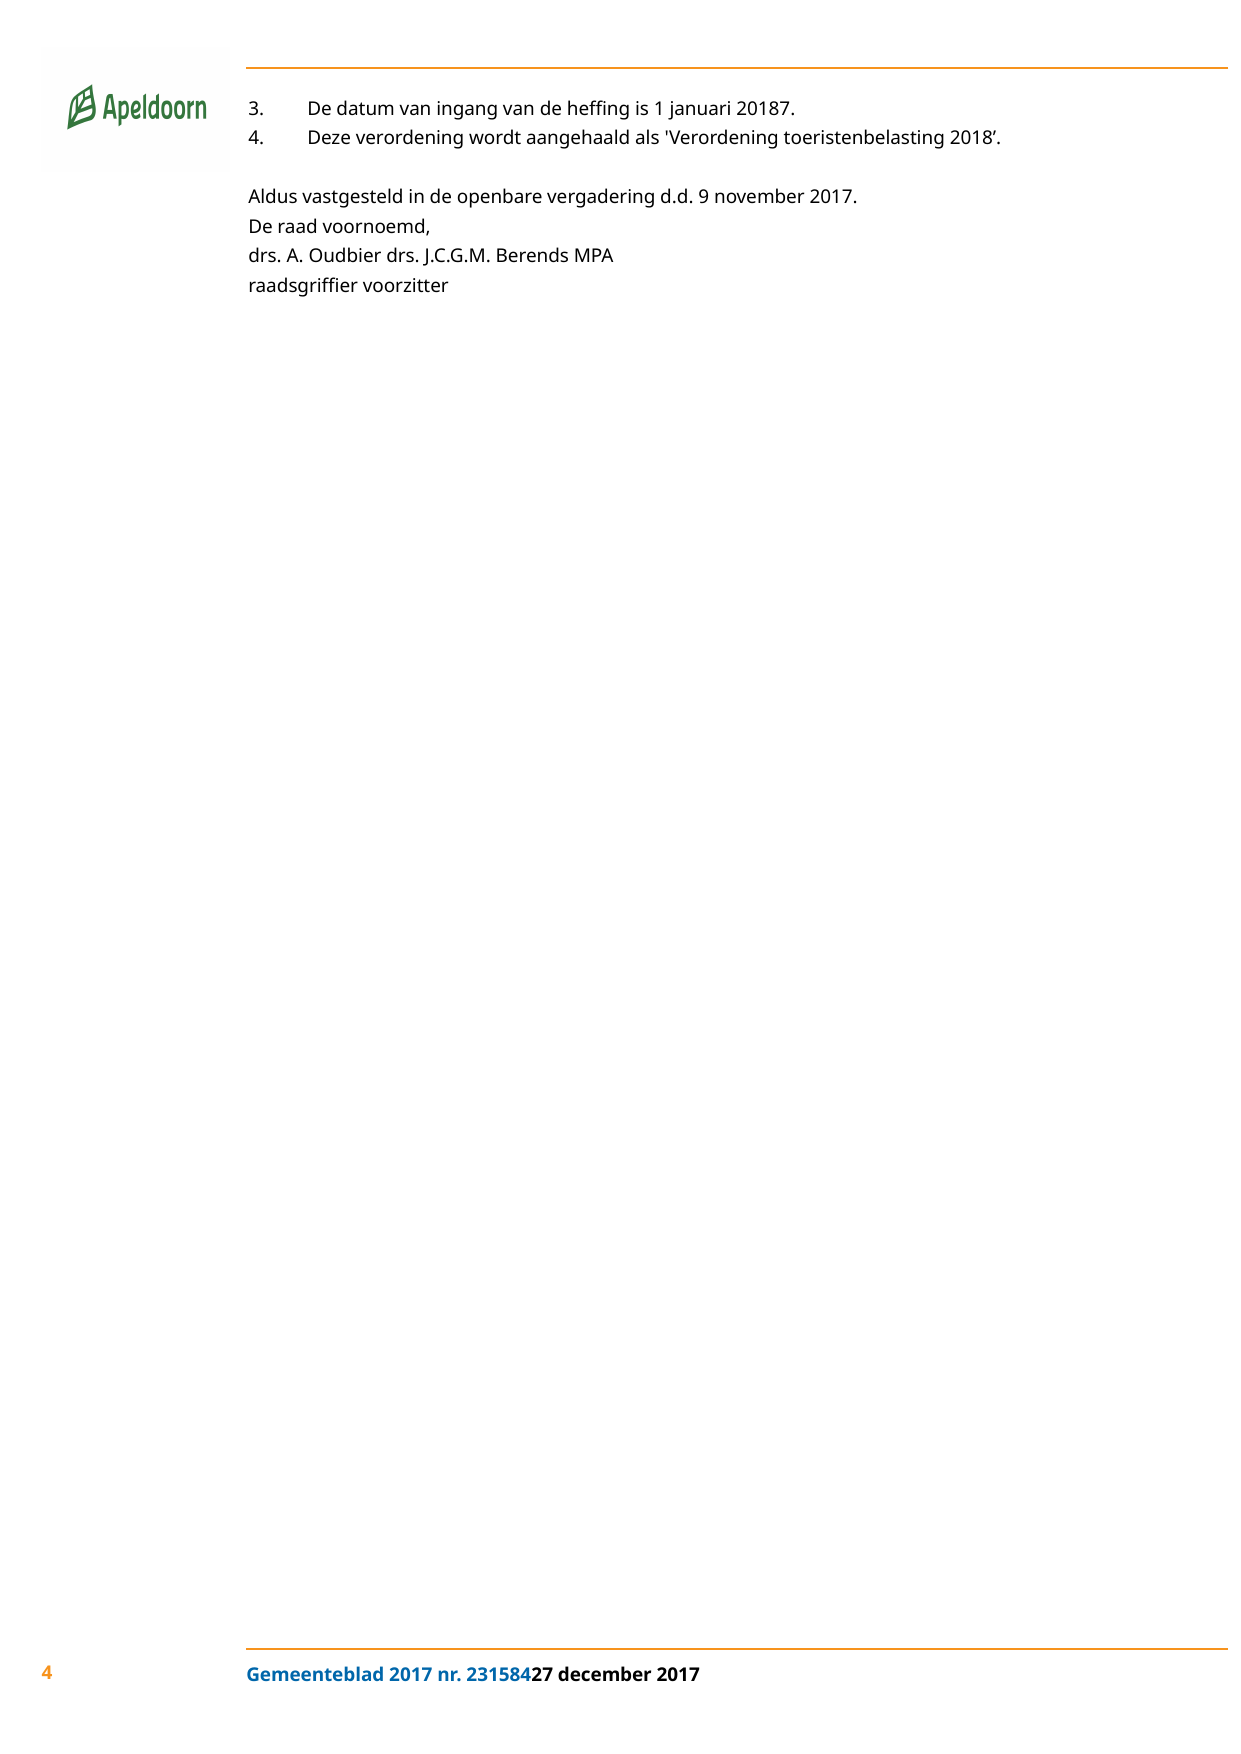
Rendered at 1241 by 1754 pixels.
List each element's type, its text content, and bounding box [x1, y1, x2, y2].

list De datum van ingang van de heffing is 1 januari 20187. [248, 95, 1152, 121]
picture [41, 47, 231, 172]
text raadsgriffier voorzitter [248, 272, 1152, 298]
text De raad voornoemd, [248, 213, 1152, 239]
text drs. A. Oudbier drs. J.C.G.M. Berends MPA [248, 243, 1152, 268]
text Aldus vastgesteld in de openbare vergadering d.d. 9 november 2017. [248, 183, 1152, 209]
list Deze verordening wordt aangehaald als 'Verordening toeristenbelasting 2018’. [248, 124, 1152, 150]
